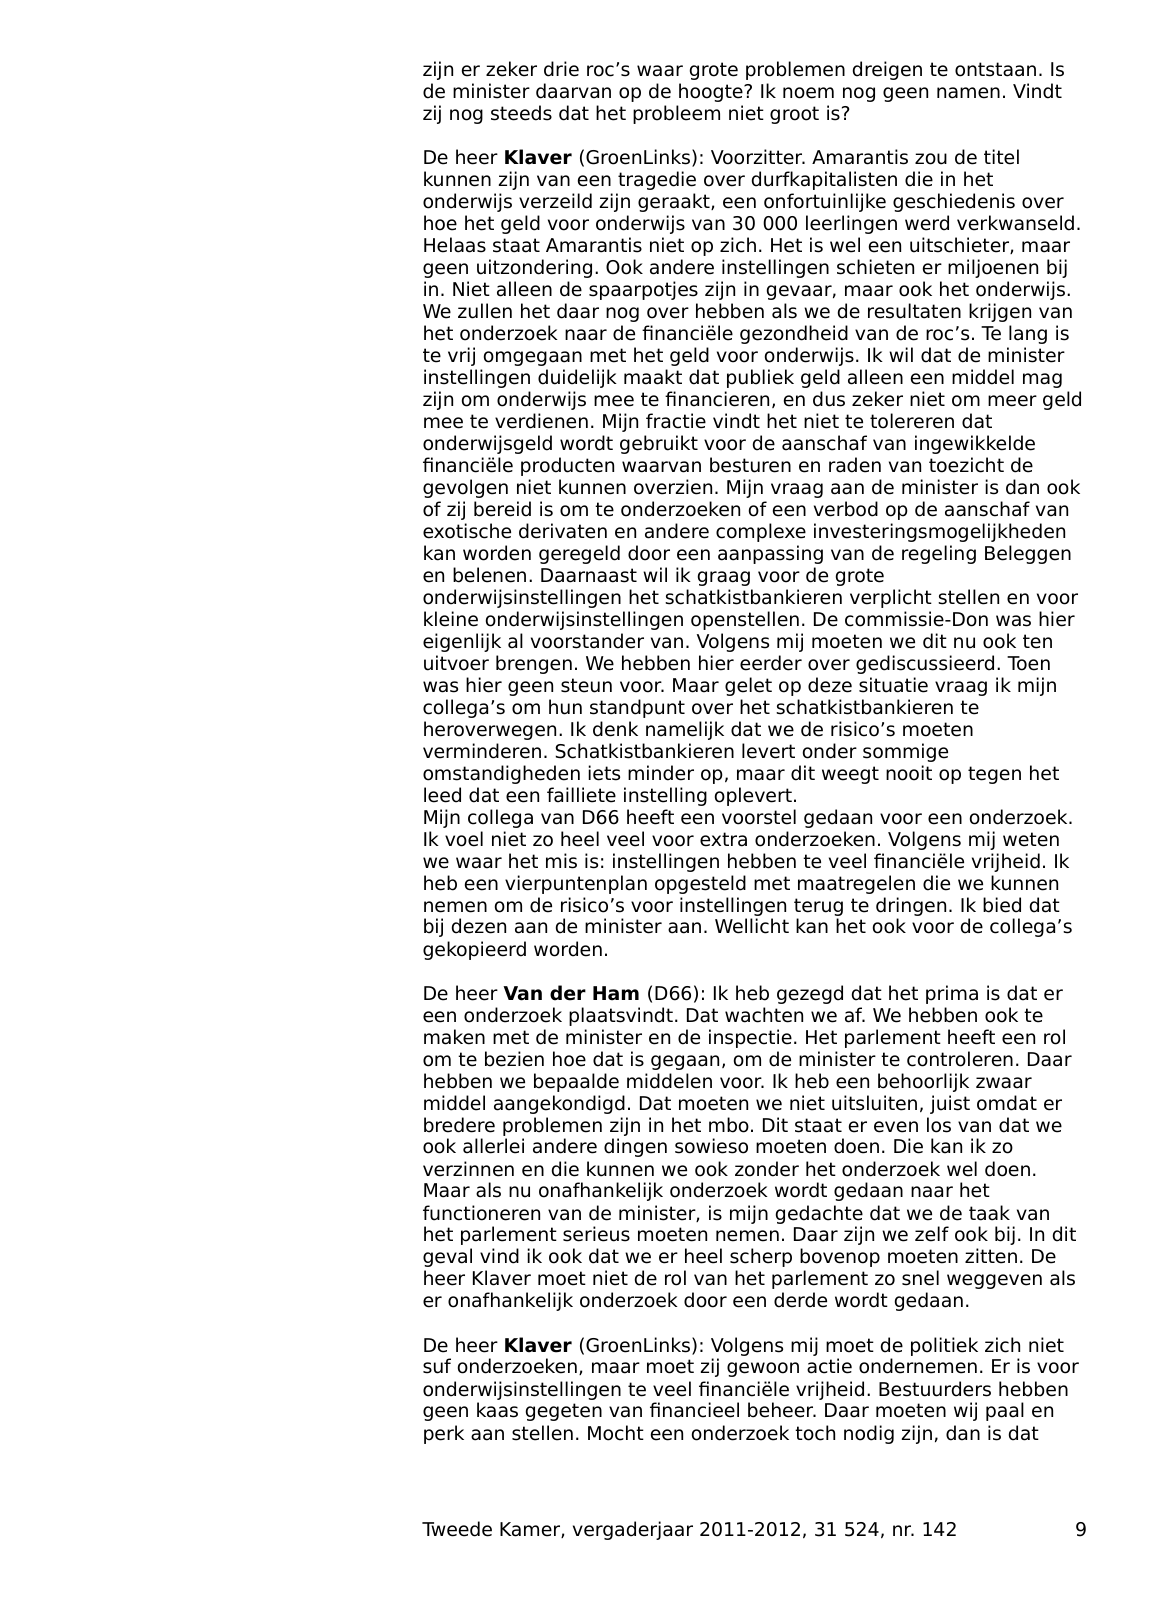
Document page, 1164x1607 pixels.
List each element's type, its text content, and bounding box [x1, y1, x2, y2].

text Mijn collega van D66 heeft een voorstel gedaan voor een onderzoek. Ik voel niet zo heel veel voor extra onderzoeken. Volgens mij weten we waar het mis is: instellingen hebben te veel financiële vrijheid. Ik heb een vierpuntenplan opgesteld met maatregelen die we kunnen nemen om de risico’s voor instellingen terug te dringen. Ik bied dat bij dezen aan de minister aan. Wellicht kan het ook voor de collega’s gekopieerd worden. [422, 807, 1087, 960]
text zijn er zeker drie roc’s waar grote problemen dreigen te ontstaan. Is de minister daarvan op de hoogte? Ik noem nog geen namen. Vindt zij nog steeds dat het probleem niet groot is? [422, 59, 1087, 125]
text De heer Van der Ham (D66): Ik heb gezegd dat het prima is dat er een onderzoek plaatsvindt. Dat wachten we af. We hebben ook te maken met de minister en de inspectie. Het parlement heeft een rol om te bezien hoe dat is gegaan, om de minister te controleren. Daar hebben we bepaalde middelen voor. Ik heb een behoorlijk zwaar middel aangekondigd. Dat moeten we niet uitsluiten, juist omdat er bredere problemen zijn in het mbo. Dit staat er even los van dat we ook allerlei andere dingen sowieso moeten doen. Die kan ik zo verzinnen en die kunnen we ook zonder het onderzoek wel doen. Maar als nu onafhankelijk onderzoek wordt gedaan naar het functioneren van de minister, is mijn gedachte dat we de taak van het parlement serieus moeten nemen. Daar zijn we zelf ook bij. In dit geval vind ik ook dat we er heel scherp bovenop moeten zitten. De heer Klaver moet niet de rol van het parlement zo snel weggeven als er onafhankelijk onderzoek door een derde wordt gedaan. [422, 983, 1087, 1312]
text De heer Klaver (GroenLinks): Volgens mij moet de politiek zich niet suf onderzoeken, maar moet zij gewoon actie ondernemen. Er is voor onderwijsinstellingen te veel financiële vrijheid. Bestuurders hebben geen kaas gegeten van financieel beheer. Daar moeten wij paal en perk aan stellen. Mocht een onderzoek toch nodig zijn, dan is dat [422, 1334, 1087, 1444]
text De heer Klaver (GroenLinks): Voorzitter. Amarantis zou de titel kunnen zijn van een tragedie over durfkapitalisten die in het onderwijs verzeild zijn geraakt, een onfortuinlijke geschiedenis over hoe het geld voor onderwijs van 30 000 leerlingen werd verkwanseld. Helaas staat Amarantis niet op zich. Het is wel een uitschieter, maar geen uitzondering. Ook andere instellingen schieten er miljoenen bij in. Niet alleen de spaarpotjes zijn in gevaar, maar ook het onderwijs. We zullen het daar nog over hebben als we de resultaten krijgen van het onderzoek naar de financiële gezondheid van de roc’s. Te lang is te vrij omgegaan met het geld voor onderwijs. Ik wil dat de minister instellingen duidelijk maakt dat publiek geld alleen een middel mag zijn om onderwijs mee te financieren, en dus zeker niet om meer geld mee te verdienen. Mijn fractie vindt het niet te tolereren dat onderwijsgeld wordt gebruikt voor de aanschaf van ingewikkelde financiële producten waarvan besturen en raden van toezicht de gevolgen niet kunnen overzien. Mijn vraag aan de minister is dan ook of zij bereid is om te onderzoeken of een verbod op de aanschaf van exotische derivaten en andere complexe investeringsmogelijkheden kan worden geregeld door een aanpassing van de regeling Beleggen en belenen. Daarnaast wil ik graag voor de grote onderwijsinstellingen het schatkistbankieren verplicht stellen en voor kleine onderwijsinstellingen openstellen. De commissie-Don was hier eigenlijk al voorstander van. Volgens mij moeten we dit nu ook ten uitvoer brengen. We hebben hier eerder over gediscussieerd. Toen was hier geen steun voor. Maar gelet op deze situatie vraag ik mijn collega’s om hun standpunt over het schatkistbankieren te heroverwegen. Ik denk namelijk dat we de risico’s moeten verminderen. Schatkistbankieren levert onder sommige omstandigheden iets minder op, maar dit weegt nooit op tegen het leed dat een failliete instelling oplevert. [422, 147, 1087, 807]
